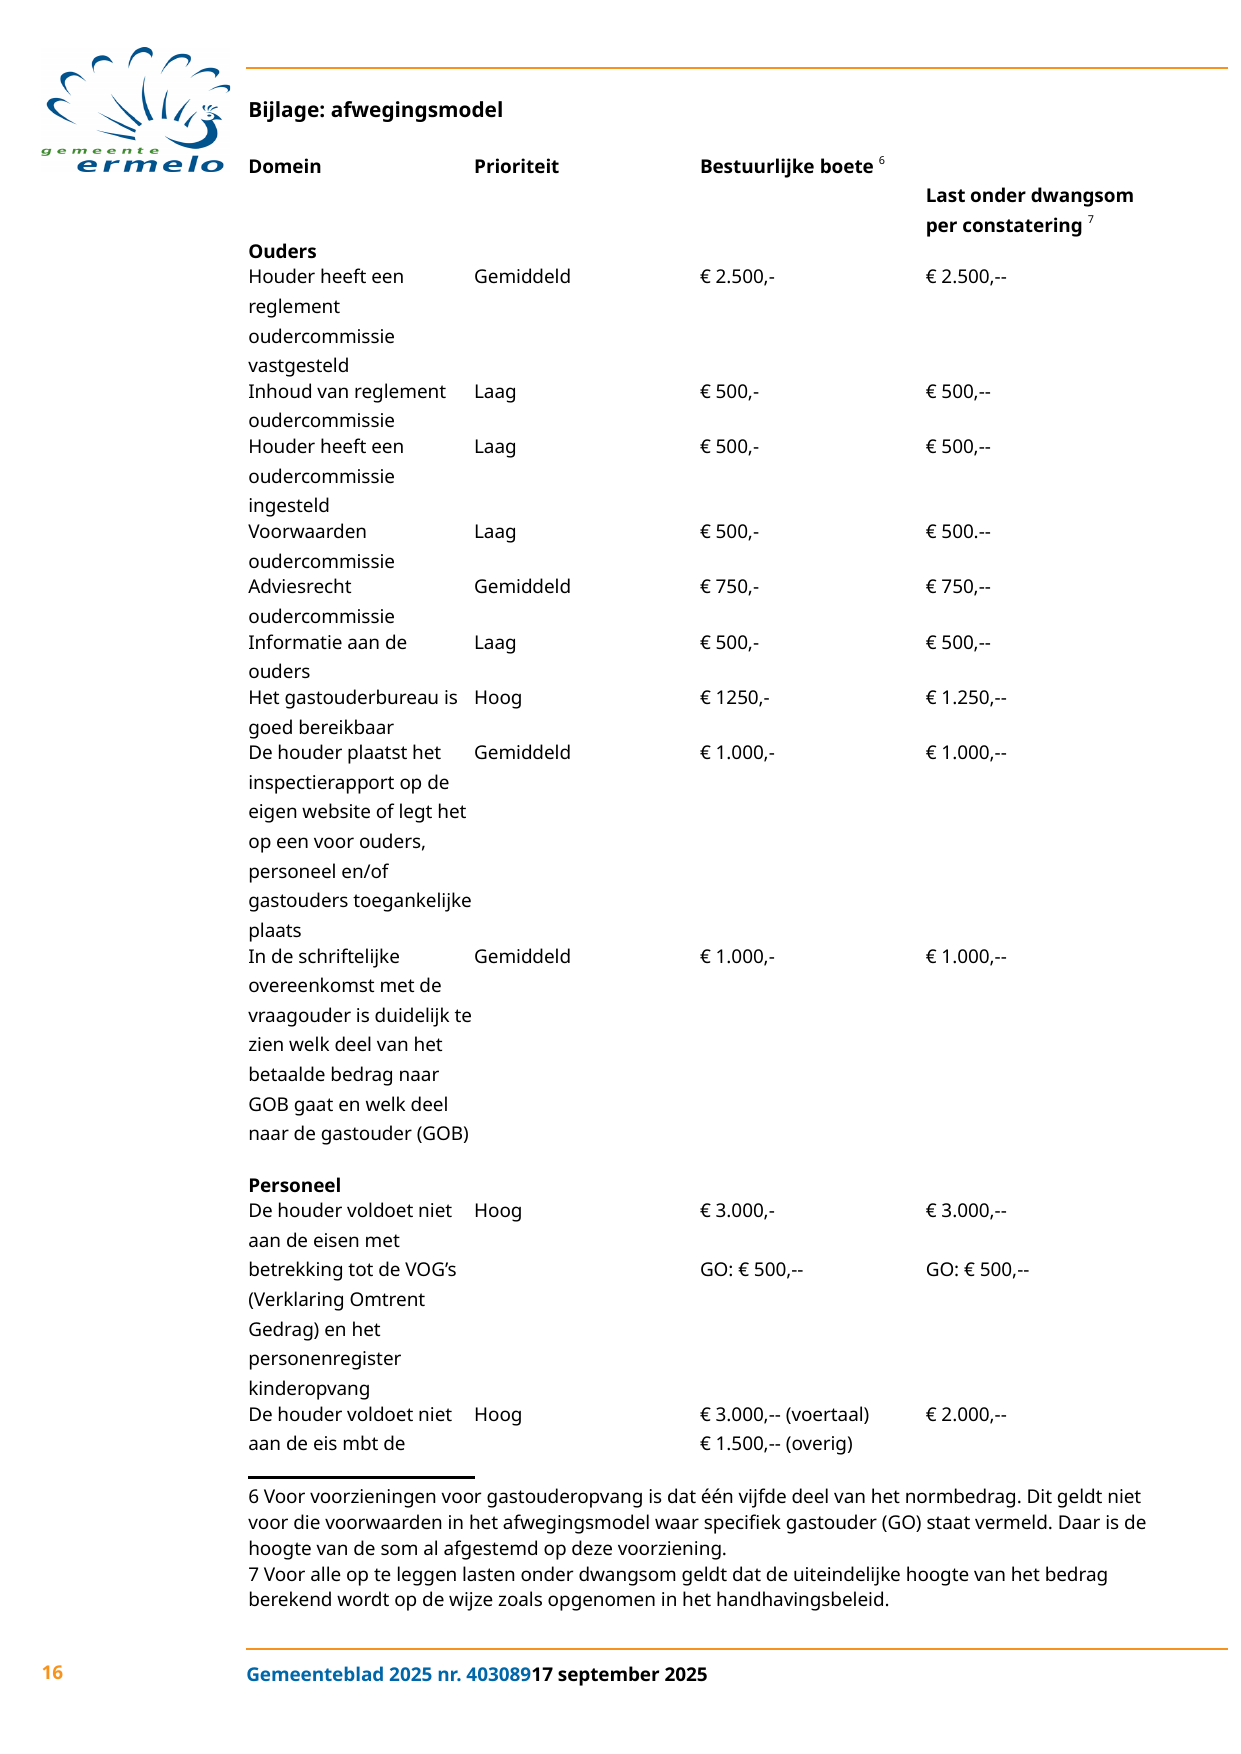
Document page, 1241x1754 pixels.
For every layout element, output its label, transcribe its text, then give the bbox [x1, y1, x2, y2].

table_cell Hoog [474, 684, 700, 739]
table_header Bestuurlijke boete [700, 153, 926, 238]
table_cell Gemiddeld [474, 264, 700, 378]
table_cell € 2.500,-- [926, 264, 1152, 378]
table_cell € 3.000,-- (voertaal) € 1.500,-- (overig) [700, 1401, 926, 1456]
table_cell Gemiddeld [474, 740, 700, 943]
table_cell € 3.000,- GO: € 500,-- [700, 1198, 926, 1401]
table_cell € 3.000,-- GO: € 500,-- [926, 1198, 1152, 1401]
table_cell € 1.000,- [700, 943, 926, 1146]
table_cell [248, 1146, 474, 1172]
table_cell € 1.000,- [700, 740, 926, 943]
table_cell Gemiddeld [474, 574, 700, 629]
table_cell De houder plaatst het inspectierapport op de eigen website of legt het op een voor ouders, personeel en/of gastouders toegankelijke plaats [248, 740, 474, 943]
table_cell Voorwaarden oudercommissie [248, 518, 474, 574]
table_cell Laag [474, 434, 700, 518]
table_cell € 500,- [700, 378, 926, 433]
table_cell € 500,-- [926, 434, 1152, 518]
table_cell € 1250,- [700, 684, 926, 739]
table_cell Informatie aan de ouders [248, 629, 474, 684]
table_cell € 2.500,- [700, 264, 926, 378]
table_cell [474, 1172, 700, 1197]
table_cell Laag [474, 629, 700, 684]
table_cell De houder voldoet niet aan de eisen met betrekking tot de VOG’s (Verklaring Omtrent Gedrag) en het personenregister kinderopvang [248, 1198, 474, 1401]
table_cell € 1.000,-- [926, 740, 1152, 943]
table_cell Personeel [248, 1172, 474, 1197]
table_header Last onder dwangsom per constatering [926, 153, 1152, 238]
table_cell [926, 1172, 1152, 1197]
table_cell € 500.-- [926, 518, 1152, 574]
table_cell [700, 238, 926, 264]
table_header Domein [248, 153, 474, 238]
table_cell € 750,- [700, 574, 926, 629]
table_cell Inhoud van reglement oudercommissie [248, 378, 474, 433]
table_header Prioriteit [474, 153, 700, 238]
table_cell € 1.250,-- [926, 684, 1152, 739]
table_cell Het gastouderbureau is goed bereikbaar [248, 684, 474, 739]
table_cell € 500,- [700, 518, 926, 574]
table_cell [474, 1146, 700, 1172]
table_cell Adviesrecht oudercommissie [248, 574, 474, 629]
table_cell In de schriftelijke overeenkomst met de vraagouder is duidelijk te zien welk deel van het betaalde bedrag naar GOB gaat en welk deel naar de gastouder (GOB) [248, 943, 474, 1146]
table_cell Laag [474, 518, 700, 574]
table_cell [926, 1146, 1152, 1172]
table_cell € 500,- [700, 434, 926, 518]
table_cell [474, 238, 700, 264]
table_cell [700, 1146, 926, 1172]
text Bijlage: afwegingsmodel [248, 95, 1152, 123]
table_cell Ouders [248, 238, 474, 264]
table_cell € 500,-- [926, 378, 1152, 433]
table_cell Houder heeft een oudercommissie ingesteld [248, 434, 474, 518]
table_cell € 1.000,-- [926, 943, 1152, 1146]
table_cell Hoog [474, 1198, 700, 1401]
table_cell Gemiddeld [474, 943, 700, 1146]
table_cell € 500,- [700, 629, 926, 684]
table_cell Hoog [474, 1401, 700, 1456]
table_cell € 2.000,-- [926, 1401, 1152, 1456]
picture [41, 47, 231, 172]
table_cell [926, 238, 1152, 264]
table_cell Houder heeft een reglement oudercommissie vastgesteld [248, 264, 474, 378]
table_cell [700, 1172, 926, 1197]
table_cell De houder voldoet niet aan de eis mbt de [248, 1401, 474, 1456]
table_cell € 750,-- [926, 574, 1152, 629]
table_cell Laag [474, 378, 700, 433]
table_cell € 500,-- [926, 629, 1152, 684]
